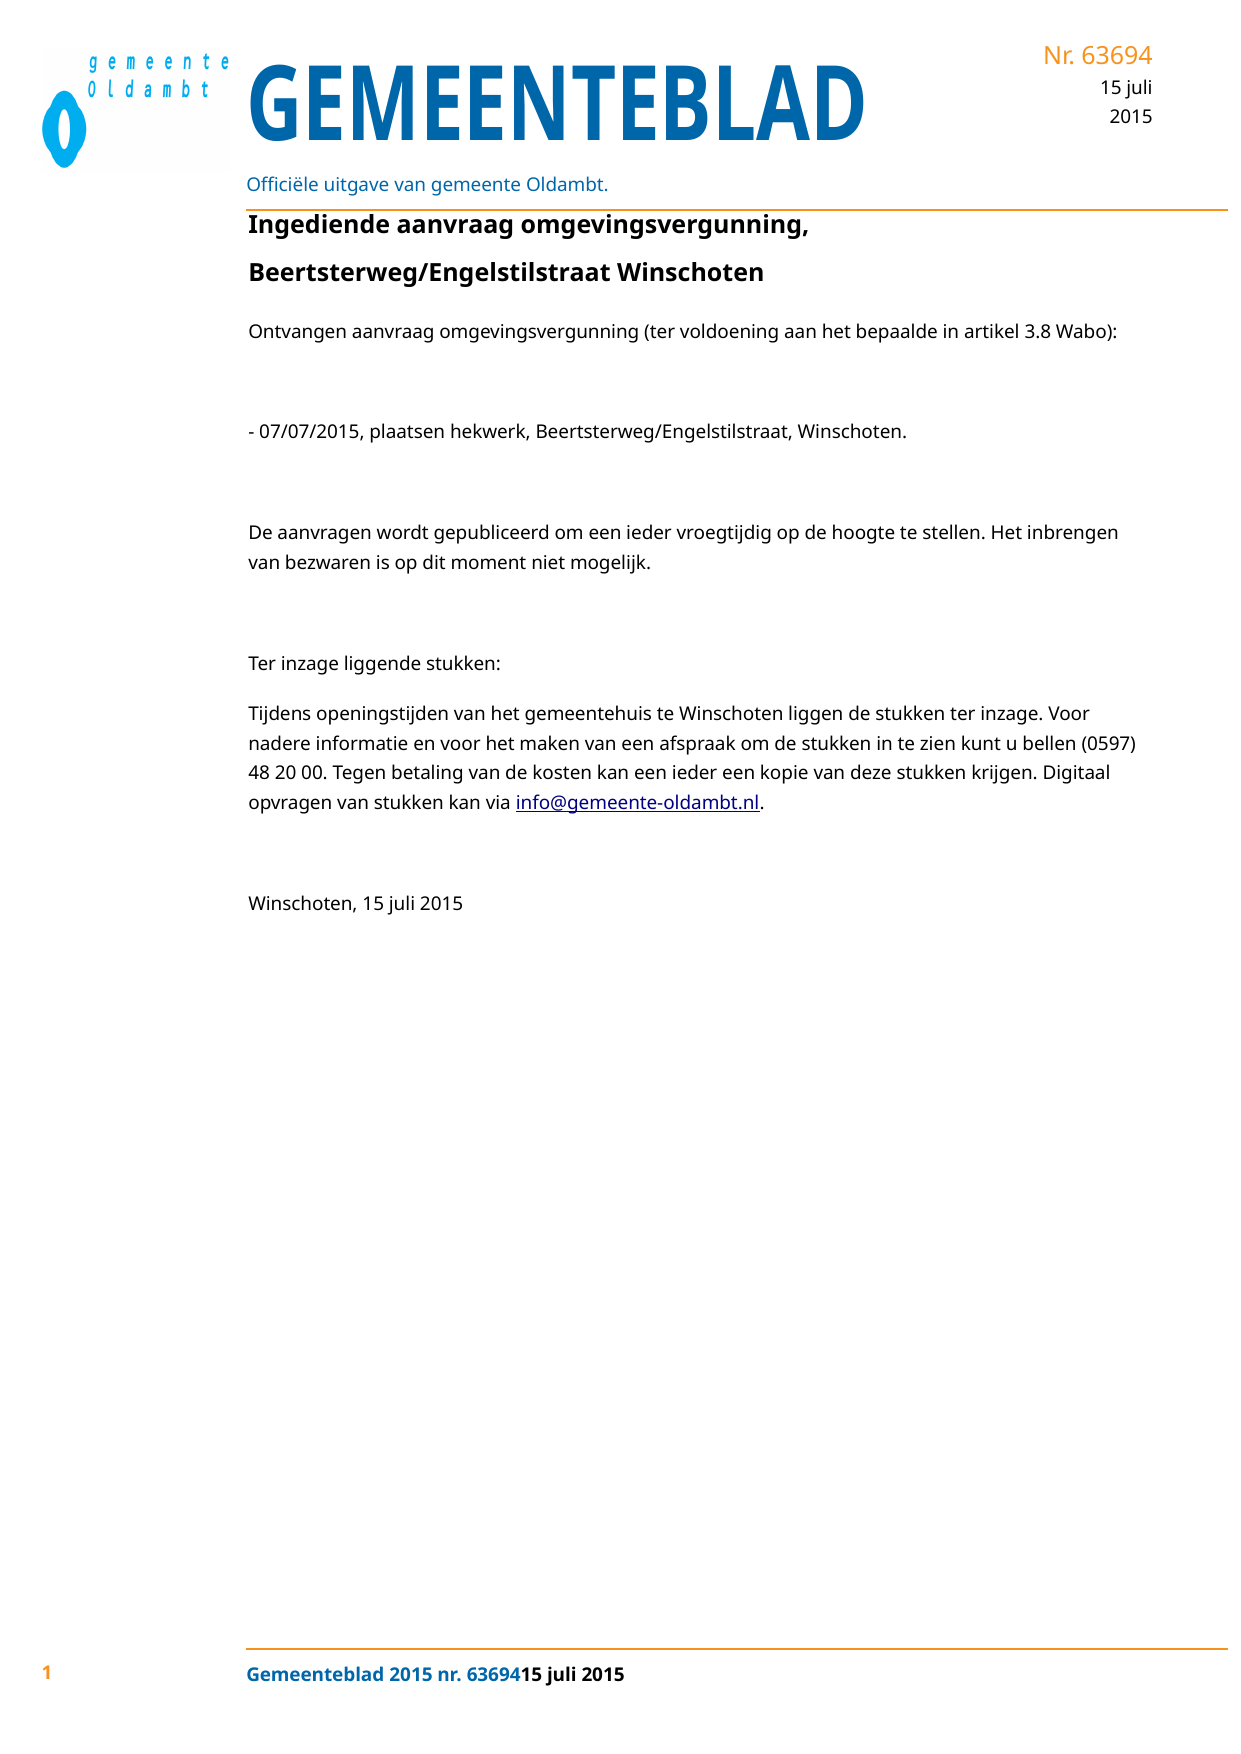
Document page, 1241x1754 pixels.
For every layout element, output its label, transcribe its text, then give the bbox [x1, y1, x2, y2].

text Ter inzage liggende stukken: [248, 650, 1152, 676]
text Winschoten, 15 juli 2015 [248, 890, 1152, 916]
text Ontvangen aanvraag omgevingsvergunning (ter voldoening aan het bepaalde in artikel 3.8 Wabo): [248, 318, 1152, 344]
text - 07/07/2015, plaatsen hekwerk, Beertsterweg/Engelstilstraat, Winschoten. [248, 419, 1152, 444]
text Tijdens openingstijden van het gemeentehuis te Winschoten liggen de stukken ter inzage. Voor nadere informatie en voor het maken van een afspraak om de stukken in te zien kunt u bellen (0597) 48 20 00. Tegen betaling van de kosten kan een ieder een kopie van deze stukken krijgen. Digitaal opvragen van stukken kan via info@gemeente-oldambt.nl. [248, 700, 1152, 815]
text Ingediende aanvraag omgevingsvergunning, Beertsterweg/Engelstilstraat Winschoten [248, 211, 1152, 288]
picture [41, 47, 231, 172]
text De aanvragen wordt gepubliceerd om een ieder vroegtijdig op de hoogte te stellen. Het inbrengen van bezwaren is op dit moment niet mogelijk. [248, 519, 1152, 575]
